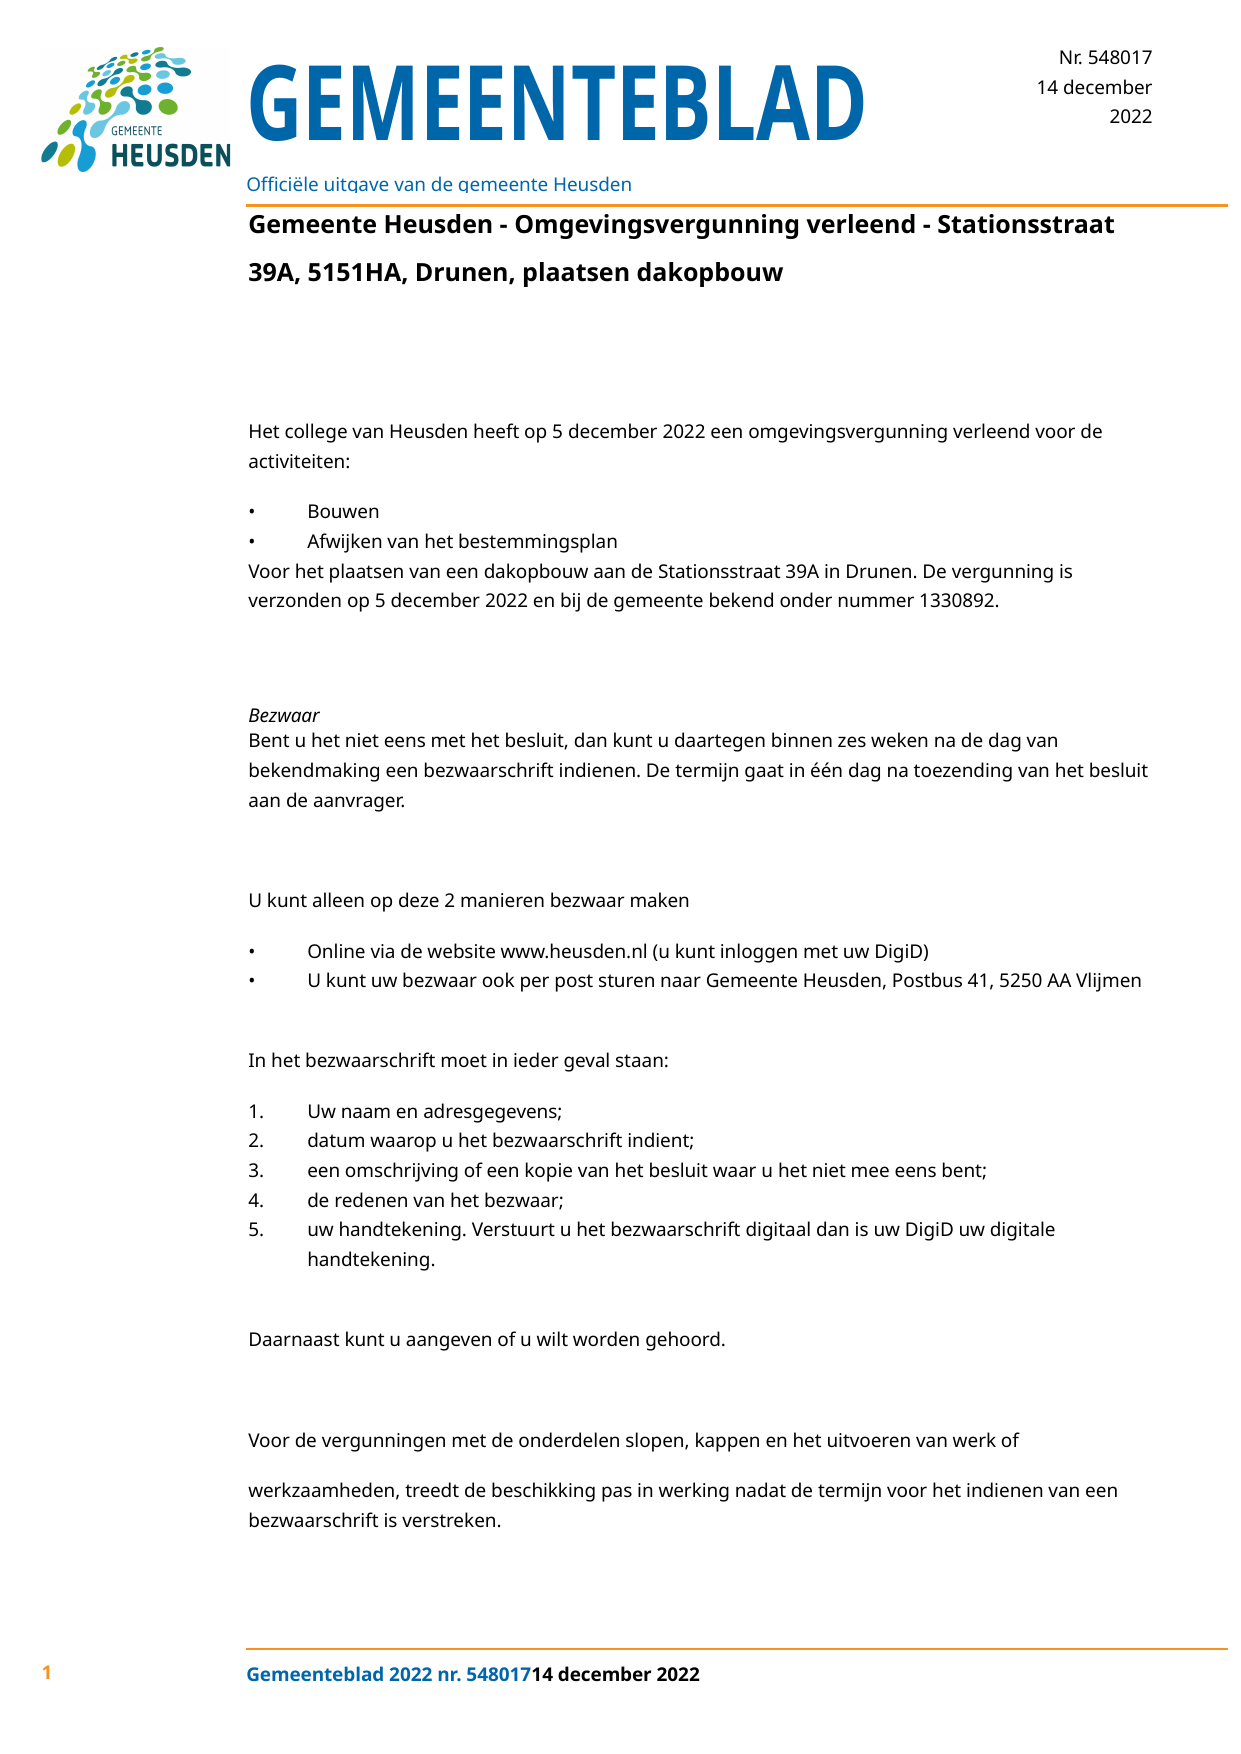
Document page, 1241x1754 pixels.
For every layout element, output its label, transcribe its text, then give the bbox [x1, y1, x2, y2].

text In het bezwaarschrift moet in ieder geval staan: [248, 1048, 1152, 1073]
text Voor het plaatsen van een dakopbouw aan de Stationsstraat 39A in Drunen. De vergunning is verzonden op 5 december 2022 en bij de gemeente bekend onder nummer 1330892. [248, 558, 1152, 613]
list U kunt uw bezwaar ook per post sturen naar Gemeente Heusden, Postbus 41, 5250 AA Vlijmen [248, 968, 1152, 993]
text Daarnaast kunt u aangeven of u wilt worden gehoord. [248, 1326, 1152, 1352]
list een omschrijving of een kopie van het besluit waar u het niet mee eens bent; [248, 1157, 1152, 1183]
text werkzaamheden, treedt de beschikking pas in werking nadat de termijn voor het indienen van een bezwaarschrift is verstreken. [248, 1477, 1152, 1532]
list de redenen van het bezwaar; [248, 1187, 1152, 1212]
list Bouwen [248, 499, 1152, 524]
list datum waarop u het bezwaarschrift indient; [248, 1128, 1152, 1153]
text Gemeente Heusden - Omgevingsvergunning verleend - Stationsstraat 39A, 5151HA, Drunen, plaatsen dakopbouw [248, 207, 1152, 288]
text U kunt alleen op deze 2 manieren bezwaar maken [248, 888, 1152, 913]
text Bent u het niet eens met het besluit, dan kunt u daartegen binnen zes weken na de dag van bekendmaking een bezwaarschrift indienen. De termijn gaat in één dag na toezending van het besluit aan de aanvrager. [248, 728, 1152, 812]
list Afwijken van het bestemmingsplan [248, 528, 1152, 554]
text Voor de vergunningen met de onderdelen slopen, kappen en het uitvoeren van werk of [248, 1427, 1152, 1452]
text Bezwaar [248, 702, 1152, 728]
list uw handtekening. Verstuurt u het bezwaarschrift digitaal dan is uw DigiD uw digitale handtekening. [248, 1216, 1152, 1272]
picture [41, 47, 231, 172]
list Online via de website www.heusden.nl (u kunt inloggen met uw DigiD) [248, 938, 1152, 964]
list Uw naam en adresgegevens; [248, 1098, 1152, 1124]
text Het college van Heusden heeft op 5 december 2022 een omgevingsvergunning verleend voor de activiteiten: [248, 419, 1152, 474]
